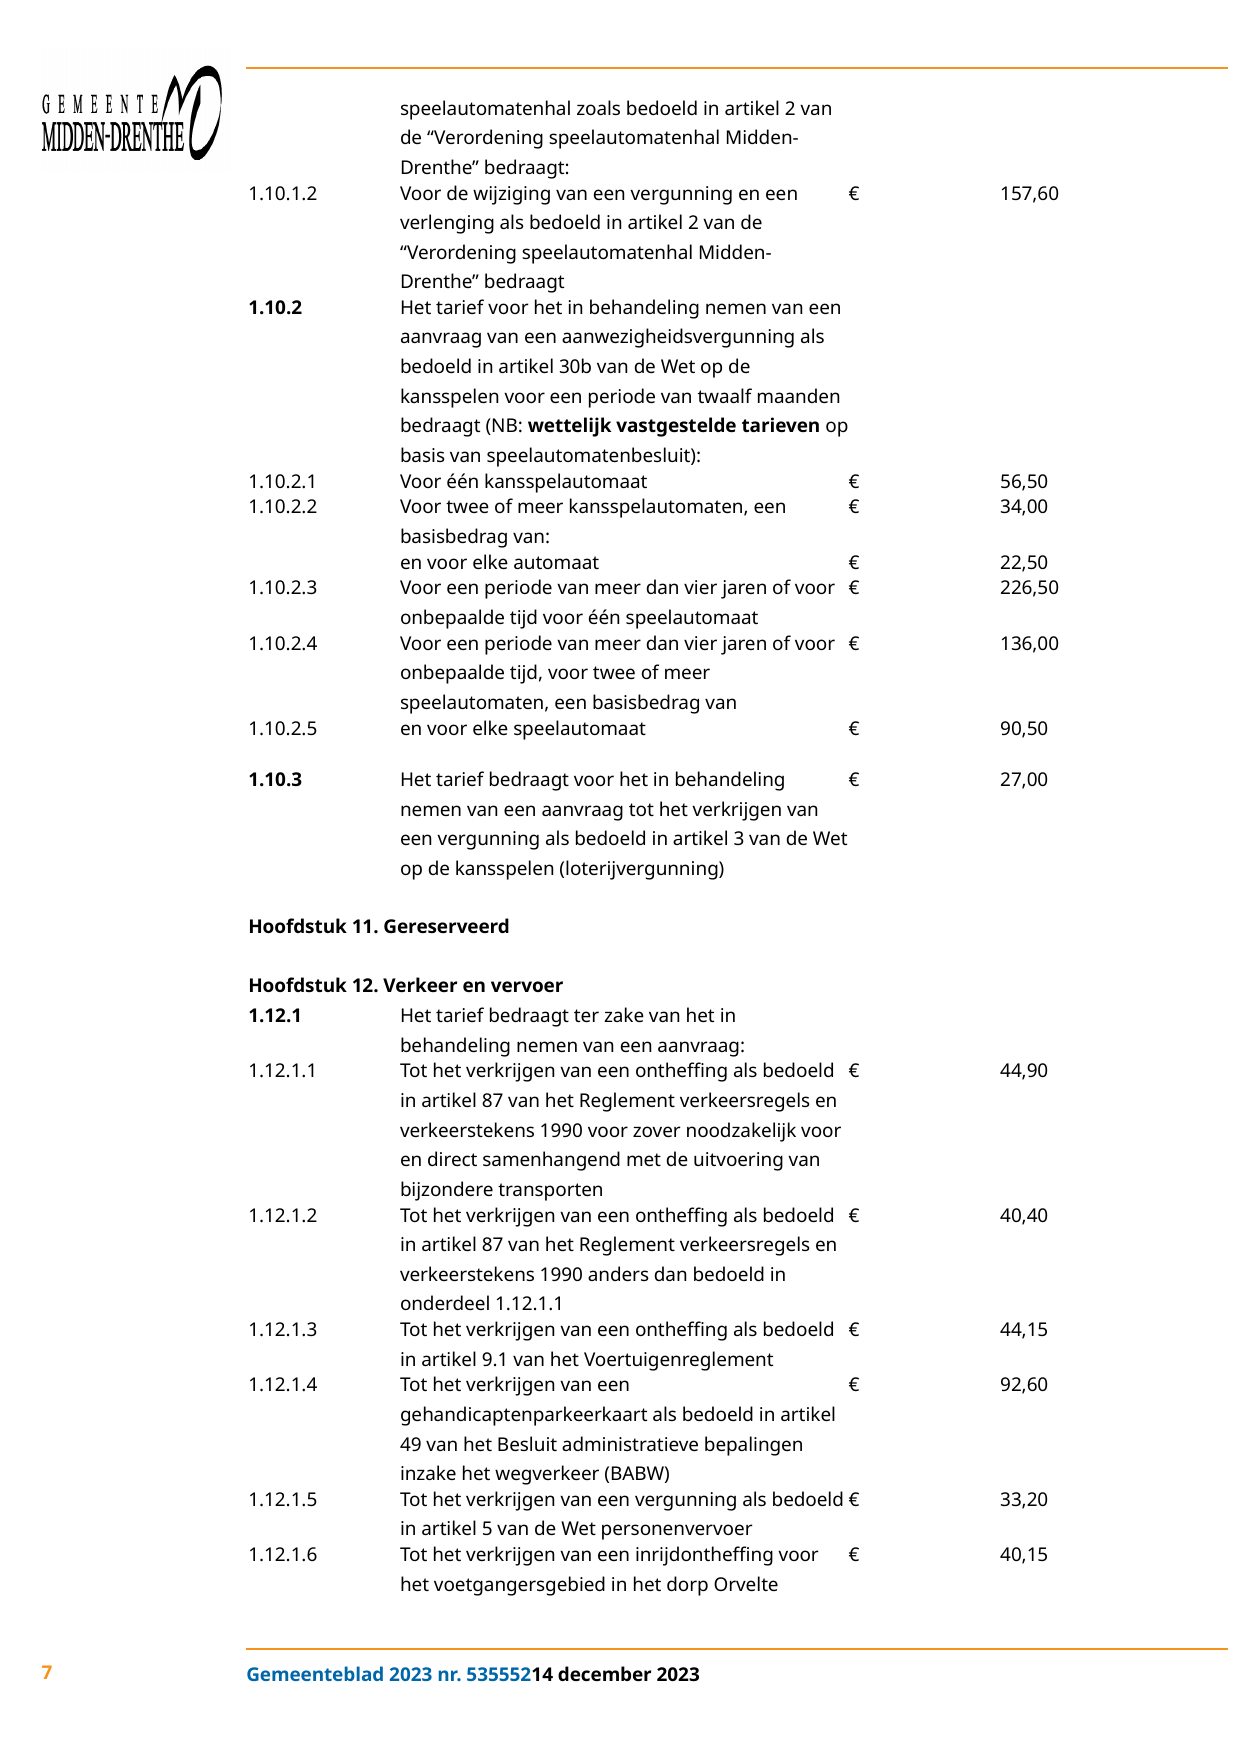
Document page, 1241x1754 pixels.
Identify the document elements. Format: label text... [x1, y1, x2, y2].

table_cell [1000, 95, 1152, 180]
table_cell Tot het verkrijgen van een vergunning als bedoeld in artikel 5 van de Wet personenvervoer [400, 1486, 848, 1541]
table_cell Voor een periode van meer dan vier jaren of voor onbepaalde tijd, voor twee of meer speelautomaten, een basisbedrag van [400, 630, 848, 715]
table_cell 1.10.2.2 [248, 494, 400, 549]
table_cell 44,15 [1000, 1316, 1152, 1372]
table_cell € [848, 1316, 1000, 1372]
table_cell Tot het verkrijgen van een ontheffing als bedoeld in artikel 87 van het Reglement verkeersregels en verkeerstekens 1990 anders dan bedoeld in onderdeel 1.12.1.1 [400, 1202, 848, 1316]
table_cell 34,00 [1000, 494, 1152, 549]
table_cell [248, 549, 400, 574]
table_cell [248, 741, 400, 766]
table_cell en voor elke speelautomaat [400, 715, 848, 741]
table_cell 157,60 [1000, 180, 1152, 294]
table_cell Het tarief bedraagt voor het in behandeling nemen van een aanvraag tot het verkrijgen van een vergunning als bedoeld in artikel 3 van de Wet op de kansspelen (loterijvergunning) [400, 766, 848, 881]
table_cell 1.12.1.4 [248, 1372, 400, 1486]
table_cell Voor één kansspelautomaat [400, 468, 848, 493]
table_cell 1.12.1.6 [248, 1541, 400, 1597]
picture [41, 47, 231, 172]
table_cell € [848, 549, 1000, 574]
table_cell 1.10.2.3 [248, 575, 400, 630]
table_header 1.12.1 [248, 1003, 400, 1058]
table_cell Voor een periode van meer dan vier jaren of voor onbepaalde tijd voor één speelautomaat [400, 575, 848, 630]
table_cell Tot het verkrijgen van een ontheffing als bedoeld in artikel 87 van het Reglement verkeersregels en verkeerstekens 1990 voor zover noodzakelijk voor en direct samenhangend met de uitvoering van bijzondere transporten [400, 1058, 848, 1202]
table_cell [1000, 294, 1152, 468]
table_cell Tot het verkrijgen van een ontheffing als bedoeld in artikel 9.1 van het Voertuigenreglement [400, 1316, 848, 1372]
table_cell [400, 741, 848, 766]
table_cell € [848, 1058, 1000, 1202]
table_cell en voor elke automaat [400, 549, 848, 574]
table_cell 44,90 [1000, 1058, 1152, 1202]
table_cell 33,20 [1000, 1486, 1152, 1541]
table_cell Tot het verkrijgen van een gehandicaptenparkeerkaart als bedoeld in artikel 49 van het Besluit administratieve bepalingen inzake het wegverkeer (BABW) [400, 1372, 848, 1486]
table_cell Tot het verkrijgen van een inrijdontheffing voor het voetgangersgebied in het dorp Orvelte [400, 1541, 848, 1597]
table_cell 226,50 [1000, 575, 1152, 630]
table_cell 40,15 [1000, 1541, 1152, 1597]
table_cell 1.12.1.2 [248, 1202, 400, 1316]
table_cell 1.10.1.2 [248, 180, 400, 294]
table_cell € [848, 1202, 1000, 1316]
table_cell € [848, 1372, 1000, 1486]
table_cell [848, 741, 1000, 766]
table_cell Voor de wijziging van een vergunning en een verlenging als bedoeld in artikel 2 van de “Verordening speelautomatenhal Midden-Drenthe” bedraagt [400, 180, 848, 294]
table_cell Voor twee of meer kansspelautomaten, een basisbedrag van: [400, 494, 848, 549]
table_cell € [848, 630, 1000, 715]
table_cell [848, 95, 1000, 180]
table_cell 1.10.2.4 [248, 630, 400, 715]
table_cell € [848, 766, 1000, 881]
table_cell 1.10.3 [248, 766, 400, 881]
table_cell € [848, 494, 1000, 549]
table_cell 1.12.1.1 [248, 1058, 400, 1202]
table_cell [1000, 741, 1152, 766]
table_cell € [848, 180, 1000, 294]
table_cell € [848, 575, 1000, 630]
table_cell 1.12.1.5 [248, 1486, 400, 1541]
text Hoofdstuk 11. Gereserveerd [248, 913, 1152, 939]
table_cell 1.10.2.5 [248, 715, 400, 741]
table_cell 92,60 [1000, 1372, 1152, 1486]
text Hoofdstuk 12. Verkeer en vervoer [248, 973, 1152, 998]
table_header [1000, 1003, 1152, 1058]
table_cell € [848, 468, 1000, 493]
table_header [848, 1003, 1000, 1058]
table_cell 27,00 [1000, 766, 1152, 881]
table_cell € [848, 1486, 1000, 1541]
table_cell 40,40 [1000, 1202, 1152, 1316]
table_cell 1.10.2.1 [248, 468, 400, 493]
table_cell Het tarief voor het in behandeling nemen van een aanvraag van een aanwezigheidsvergunning als bedoeld in artikel 30b van de Wet op de kansspelen voor een periode van twaalf maanden bedraagt (NB: wettelijk vastgestelde tarieven op basis van speelautomatenbesluit): [400, 294, 848, 468]
table_header Het tarief bedraagt ter zake van het in behandeling nemen van een aanvraag: [400, 1003, 848, 1058]
table_cell 90,50 [1000, 715, 1152, 741]
table_cell [848, 294, 1000, 468]
table_cell speelautomatenhal zoals bedoeld in artikel 2 van de “Verordening speelautomatenhal Midden-Drenthe” bedraagt: [400, 95, 848, 180]
table_cell 56,50 [1000, 468, 1152, 493]
table_cell € [848, 1541, 1000, 1597]
table_cell 22,50 [1000, 549, 1152, 574]
table_cell [248, 95, 400, 180]
table_cell 1.10.2 [248, 294, 400, 468]
table_cell 1.12.1.3 [248, 1316, 400, 1372]
table_cell 136,00 [1000, 630, 1152, 715]
table_cell € [848, 715, 1000, 741]
